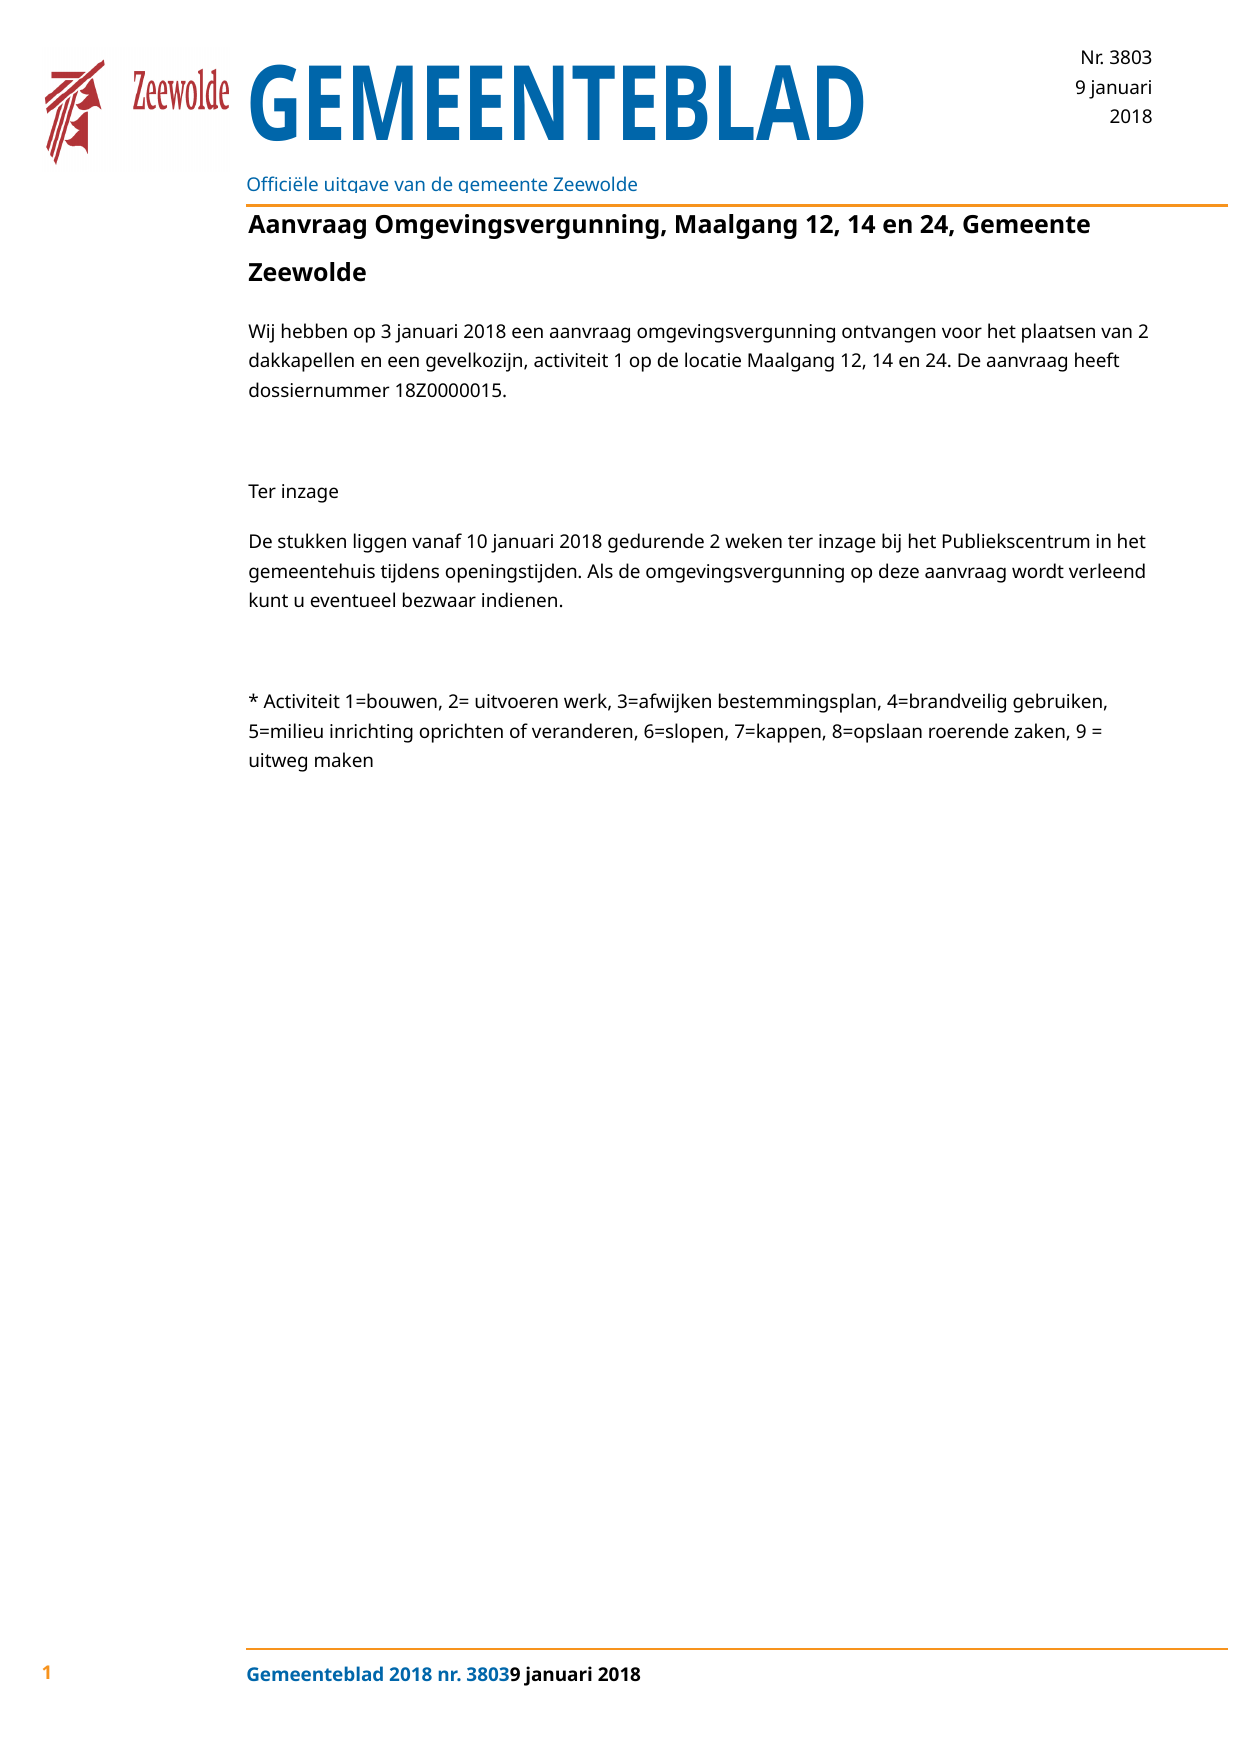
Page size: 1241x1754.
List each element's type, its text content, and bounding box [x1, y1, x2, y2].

text Aanvraag Omgevingsvergunning, Maalgang 12, 14 en 24, Gemeente Zeewolde [248, 207, 1152, 288]
picture [41, 47, 231, 172]
text Wij hebben op 3 januari 2018 een aanvraag omgevingsvergunning ontvangen voor het plaatsen van 2 dakkapellen en een gevelkozijn, activiteit 1 op de locatie Maalgang 12, 14 en 24. De aanvraag heeft dossiernummer 18Z0000015. [248, 318, 1152, 403]
text * Activiteit 1=bouwen, 2= uitvoeren werk, 3=afwijken bestemmingsplan, 4=brandveilig gebruiken, 5=milieu inrichting oprichten of veranderen, 6=slopen, 7=kappen, 8=opslaan roerende zaken, 9 = uitweg maken [248, 688, 1152, 773]
text Ter inzage [248, 478, 1152, 504]
text De stukken liggen vanaf 10 januari 2018 gedurende 2 weken ter inzage bij het Publiekscentrum in het gemeentehuis tijdens openingstijden. Als de omgevingsvergunning op deze aanvraag wordt verleend kunt u eventueel bezwaar indienen. [248, 528, 1152, 613]
